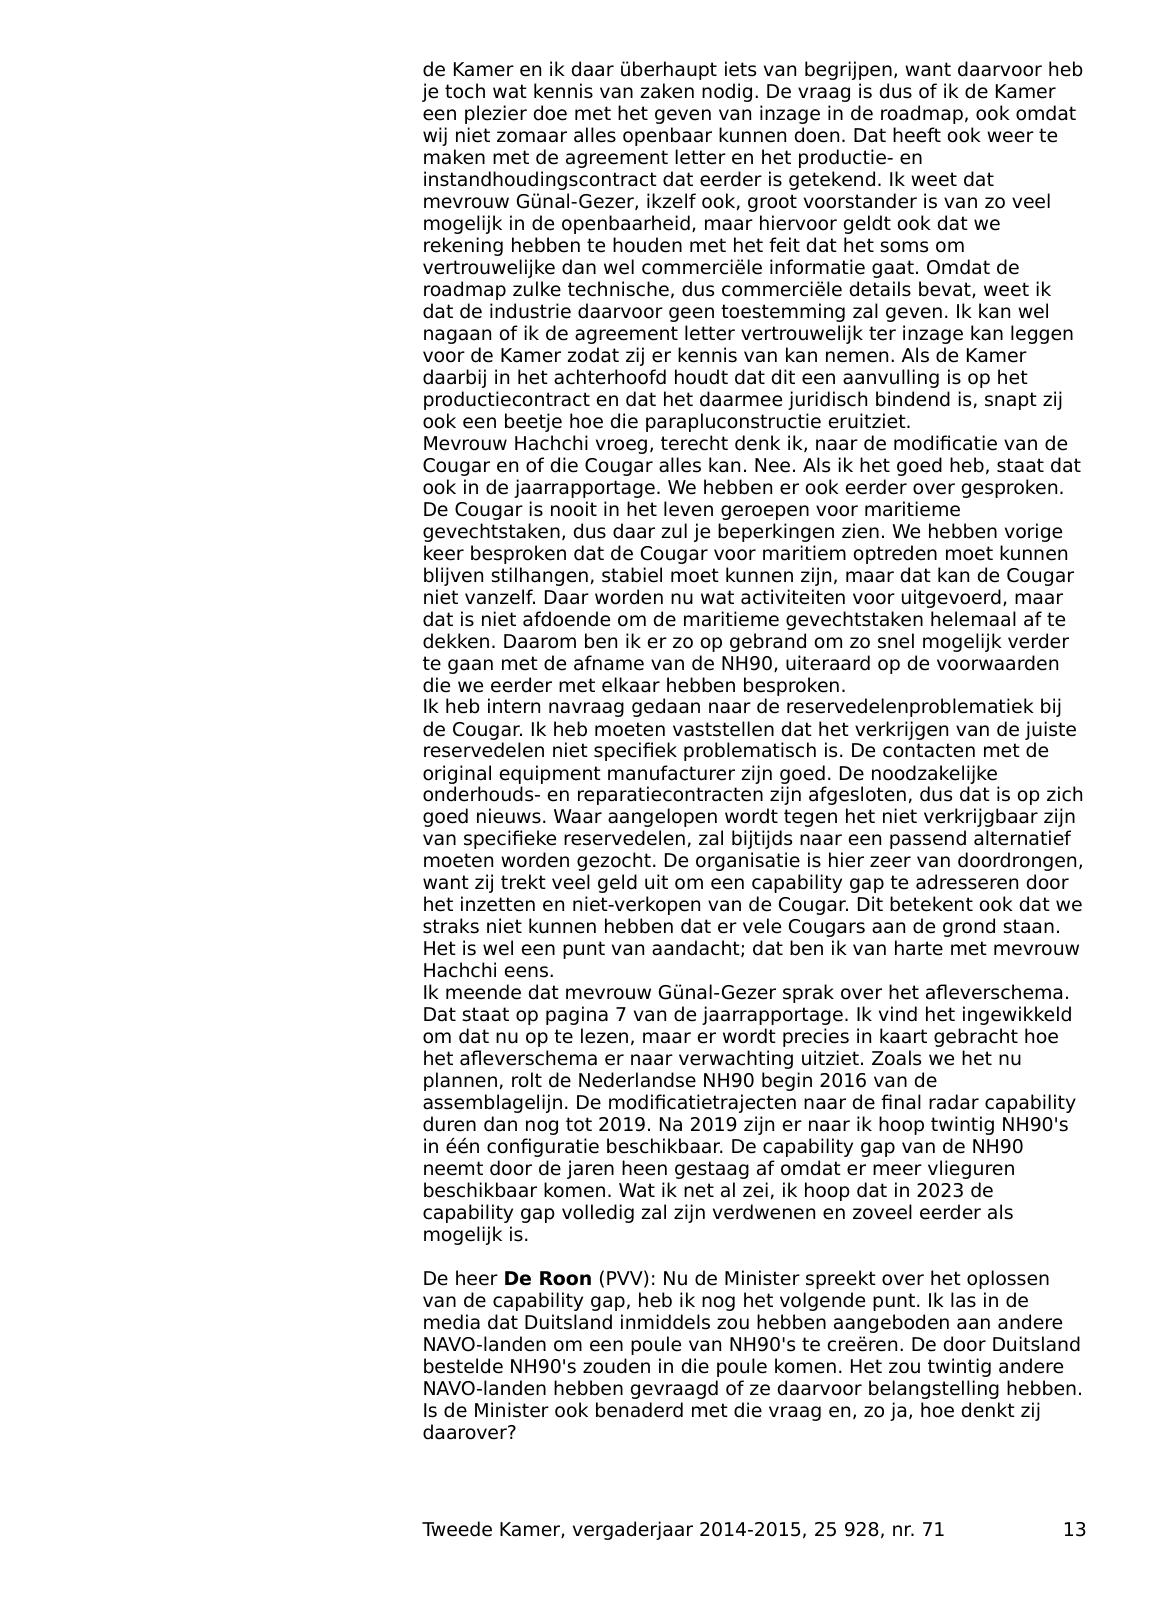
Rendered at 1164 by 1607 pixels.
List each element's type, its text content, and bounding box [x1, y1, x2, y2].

text de Kamer en ik daar überhaupt iets van begrijpen, want daarvoor heb je toch wat kennis van zaken nodig. De vraag is dus of ik de Kamer een plezier doe met het geven van inzage in de roadmap, ook omdat wij niet zomaar alles openbaar kunnen doen. Dat heeft ook weer te maken met de agreement letter en het productie- en instandhoudingscontract dat eerder is getekend. Ik weet dat mevrouw Günal-Gezer, ikzelf ook, groot voorstander is van zo veel mogelijk in de openbaarheid, maar hiervoor geldt ook dat we rekening hebben te houden met het feit dat het soms om vertrouwelijke dan wel commerciële informatie gaat. Omdat de roadmap zulke technische, dus commerciële details bevat, weet ik dat de industrie daarvoor geen toestemming zal geven. Ik kan wel nagaan of ik de agreement letter vertrouwelijk ter inzage kan leggen voor de Kamer zodat zij er kennis van kan nemen. Als de Kamer daarbij in het achterhoofd houdt dat dit een aanvulling is op het productiecontract en dat het daarmee juridisch bindend is, snapt zij ook een beetje hoe die parapluconstructie eruitziet. [422, 59, 1087, 433]
text Mevrouw Hachchi vroeg, terecht denk ik, naar de modificatie van de Cougar en of die Cougar alles kan. Nee. Als ik het goed heb, staat dat ook in de jaarrapportage. We hebben er ook eerder over gesproken. De Cougar is nooit in het leven geroepen voor maritieme gevechtstaken, dus daar zul je beperkingen zien. We hebben vorige keer besproken dat de Cougar voor maritiem optreden moet kunnen blijven stilhangen, stabiel moet kunnen zijn, maar dat kan de Cougar niet vanzelf. Daar worden nu wat activiteiten voor uitgevoerd, maar dat is niet afdoende om de maritieme gevechtstaken helemaal af te dekken. Daarom ben ik er zo op gebrand om zo snel mogelijk verder te gaan met de afname van de NH90, uiteraard op de voorwaarden die we eerder met elkaar hebben besproken. [422, 433, 1087, 696]
text Ik heb intern navraag gedaan naar de reservedelenproblematiek bij de Cougar. Ik heb moeten vaststellen dat het verkrijgen van de juiste reservedelen niet specifiek problematisch is. De contacten met de original equipment manufacturer zijn goed. De noodzakelijke onderhouds- en reparatiecontracten zijn afgesloten, dus dat is op zich goed nieuws. Waar aangelopen wordt tegen het niet verkrijgbaar zijn van specifieke reservedelen, zal bijtijds naar een passend alternatief moeten worden gezocht. De organisatie is hier zeer van doordrongen, want zij trekt veel geld uit om een capability gap te adresseren door het inzetten en niet-verkopen van de Cougar. Dit betekent ook dat we straks niet kunnen hebben dat er vele Cougars aan de grond staan. Het is wel een punt van aandacht; dat ben ik van harte met mevrouw Hachchi eens. [422, 696, 1087, 982]
text Ik meende dat mevrouw Günal-Gezer sprak over het afleverschema. Dat staat op pagina 7 van de jaarrapportage. Ik vind het ingewikkeld om dat nu op te lezen, maar er wordt precies in kaart gebracht hoe het afleverschema er naar verwachting uitziet. Zoals we het nu plannen, rolt de Nederlandse NH90 begin 2016 van de assemblagelijn. De modificatietrajecten naar de final radar capability duren dan nog tot 2019. Na 2019 zijn er naar ik hoop twintig NH90's in één configuratie beschikbaar. De capability gap van de NH90 neemt door de jaren heen gestaag af omdat er meer vlieguren beschikbaar komen. Wat ik net al zei, ik hoop dat in 2023 de capability gap volledig zal zijn verdwenen en zoveel eerder als mogelijk is. [422, 982, 1087, 1246]
text De heer De Roon (PVV): Nu de Minister spreekt over het oplossen van de capability gap, heb ik nog het volgende punt. Ik las in de media dat Duitsland inmiddels zou hebben aangeboden aan andere NAVO-landen om een poule van NH90's te creëren. De door Duitsland bestelde NH90's zouden in die poule komen. Het zou twintig andere NAVO-landen hebben gevraagd of ze daarvoor belangstelling hebben. Is de Minister ook benaderd met die vraag en, zo ja, hoe denkt zij daarover? [422, 1268, 1087, 1444]
